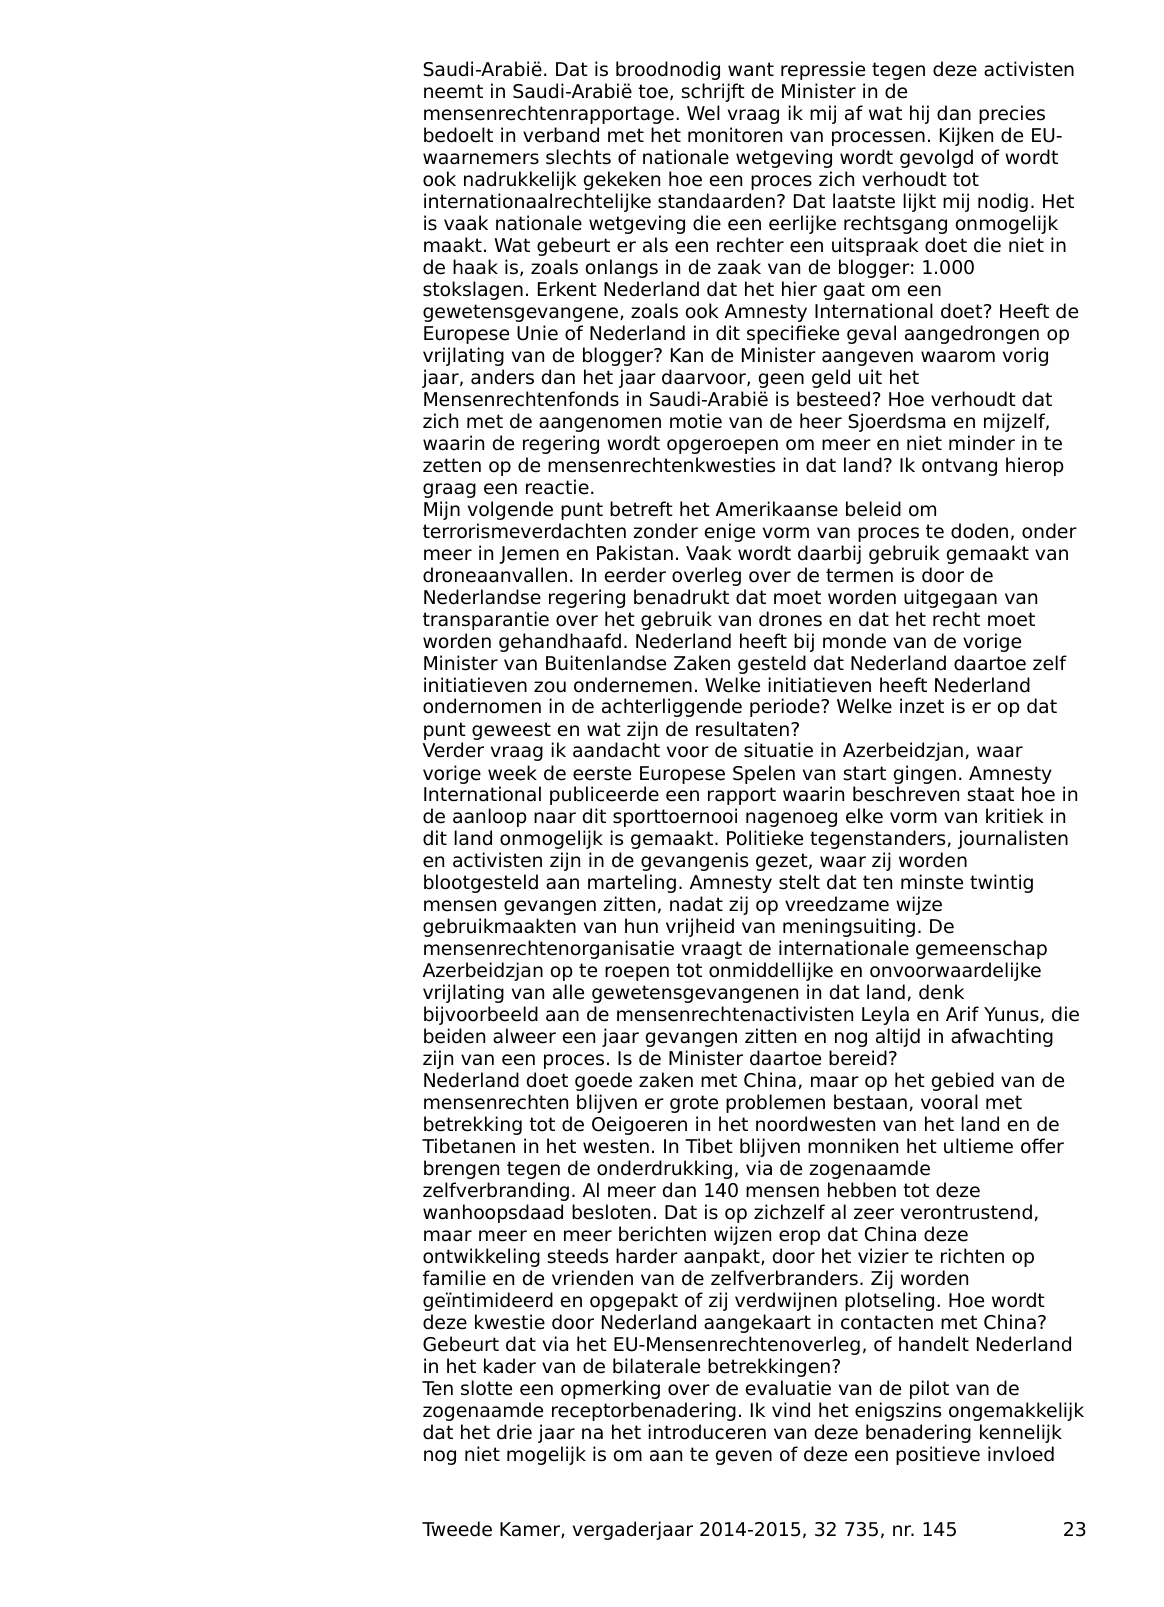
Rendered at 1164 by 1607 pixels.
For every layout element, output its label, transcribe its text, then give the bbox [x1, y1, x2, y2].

text Ten slotte een opmerking over de evaluatie van de pilot van de zogenaamde receptorbenadering. Ik vind het enigszins ongemakkelijk dat het drie jaar na het introduceren van deze benadering kennelijk nog niet mogelijk is om aan te geven of deze een positieve invloed [422, 1378, 1087, 1466]
text Mijn volgende punt betreft het Amerikaanse beleid om terrorismeverdachten zonder enige vorm van proces te doden, onder meer in Jemen en Pakistan. Vaak wordt daarbij gebruik gemaakt van droneaanvallen. In eerder overleg over de termen is door de Nederlandse regering benadrukt dat moet worden uitgegaan van transparantie over het gebruik van drones en dat het recht moet worden gehandhaafd. Nederland heeft bij monde van de vorige Minister van Buitenlandse Zaken gesteld dat Nederland daartoe zelf initiatieven zou ondernemen. Welke initiatieven heeft Nederland ondernomen in de achterliggende periode? Welke inzet is er op dat punt geweest en wat zijn de resultaten? [422, 499, 1087, 740]
text Saudi-Arabië. Dat is broodnodig want repressie tegen deze activisten neemt in Saudi-Arabië toe, schrijft de Minister in de mensenrechtenrapportage. Wel vraag ik mij af wat hij dan precies bedoelt in verband met het monitoren van processen. Kijken de EU-waarnemers slechts of nationale wetgeving wordt gevolgd of wordt ook nadrukkelijk gekeken hoe een proces zich verhoudt tot internationaalrechtelijke standaarden? Dat laatste lijkt mij nodig. Het is vaak nationale wetgeving die een eerlijke rechtsgang onmogelijk maakt. Wat gebeurt er als een rechter een uitspraak doet die niet in de haak is, zoals onlangs in de zaak van de blogger: 1.000 stokslagen. Erkent Nederland dat het hier gaat om een gewetensgevangene, zoals ook Amnesty International doet? Heeft de Europese Unie of Nederland in dit specifieke geval aangedrongen op vrijlating van de blogger? Kan de Minister aangeven waarom vorig jaar, anders dan het jaar daarvoor, geen geld uit het Mensenrechtenfonds in Saudi-Arabië is besteed? Hoe verhoudt dat zich met de aangenomen motie van de heer Sjoerdsma en mijzelf, waarin de regering wordt opgeroepen om meer en niet minder in te zetten op de mensenrechtenkwesties in dat land? Ik ontvang hierop graag een reactie. [422, 59, 1087, 499]
text Nederland doet goede zaken met China, maar op het gebied van de mensenrechten blijven er grote problemen bestaan, vooral met betrekking tot de Oeigoeren in het noordwesten van het land en de Tibetanen in het westen. In Tibet blijven monniken het ultieme offer brengen tegen de onderdrukking, via de zogenaamde zelfverbranding. Al meer dan 140 mensen hebben tot deze wanhoopsdaad besloten. Dat is op zichzelf al zeer verontrustend, maar meer en meer berichten wijzen erop dat China deze ontwikkeling steeds harder aanpakt, door het vizier te richten op familie en de vrienden van de zelfverbranders. Zij worden geïntimideerd en opgepakt of zij verdwijnen plotseling. Hoe wordt deze kwestie door Nederland aangekaart in contacten met China? Gebeurt dat via het EU-Mensenrechtenoverleg, of handelt Nederland in het kader van de bilaterale betrekkingen? [422, 1070, 1087, 1378]
text Verder vraag ik aandacht voor de situatie in Azerbeidzjan, waar vorige week de eerste Europese Spelen van start gingen. Amnesty International publiceerde een rapport waarin beschreven staat hoe in de aanloop naar dit sporttoernooi nagenoeg elke vorm van kritiek in dit land onmogelijk is gemaakt. Politieke tegenstanders, journalisten en activisten zijn in de gevangenis gezet, waar zij worden blootgesteld aan marteling. Amnesty stelt dat ten minste twintig mensen gevangen zitten, nadat zij op vreedzame wijze gebruikmaakten van hun vrijheid van meningsuiting. De mensenrechtenorganisatie vraagt de internationale gemeenschap Azerbeidzjan op te roepen tot onmiddellijke en onvoorwaardelijke vrijlating van alle gewetensgevangenen in dat land, denk bijvoorbeeld aan de mensenrechtenactivisten Leyla en Arif Yunus, die beiden alweer een jaar gevangen zitten en nog altijd in afwachting zijn van een proces. Is de Minister daartoe bereid? [422, 740, 1087, 1070]
